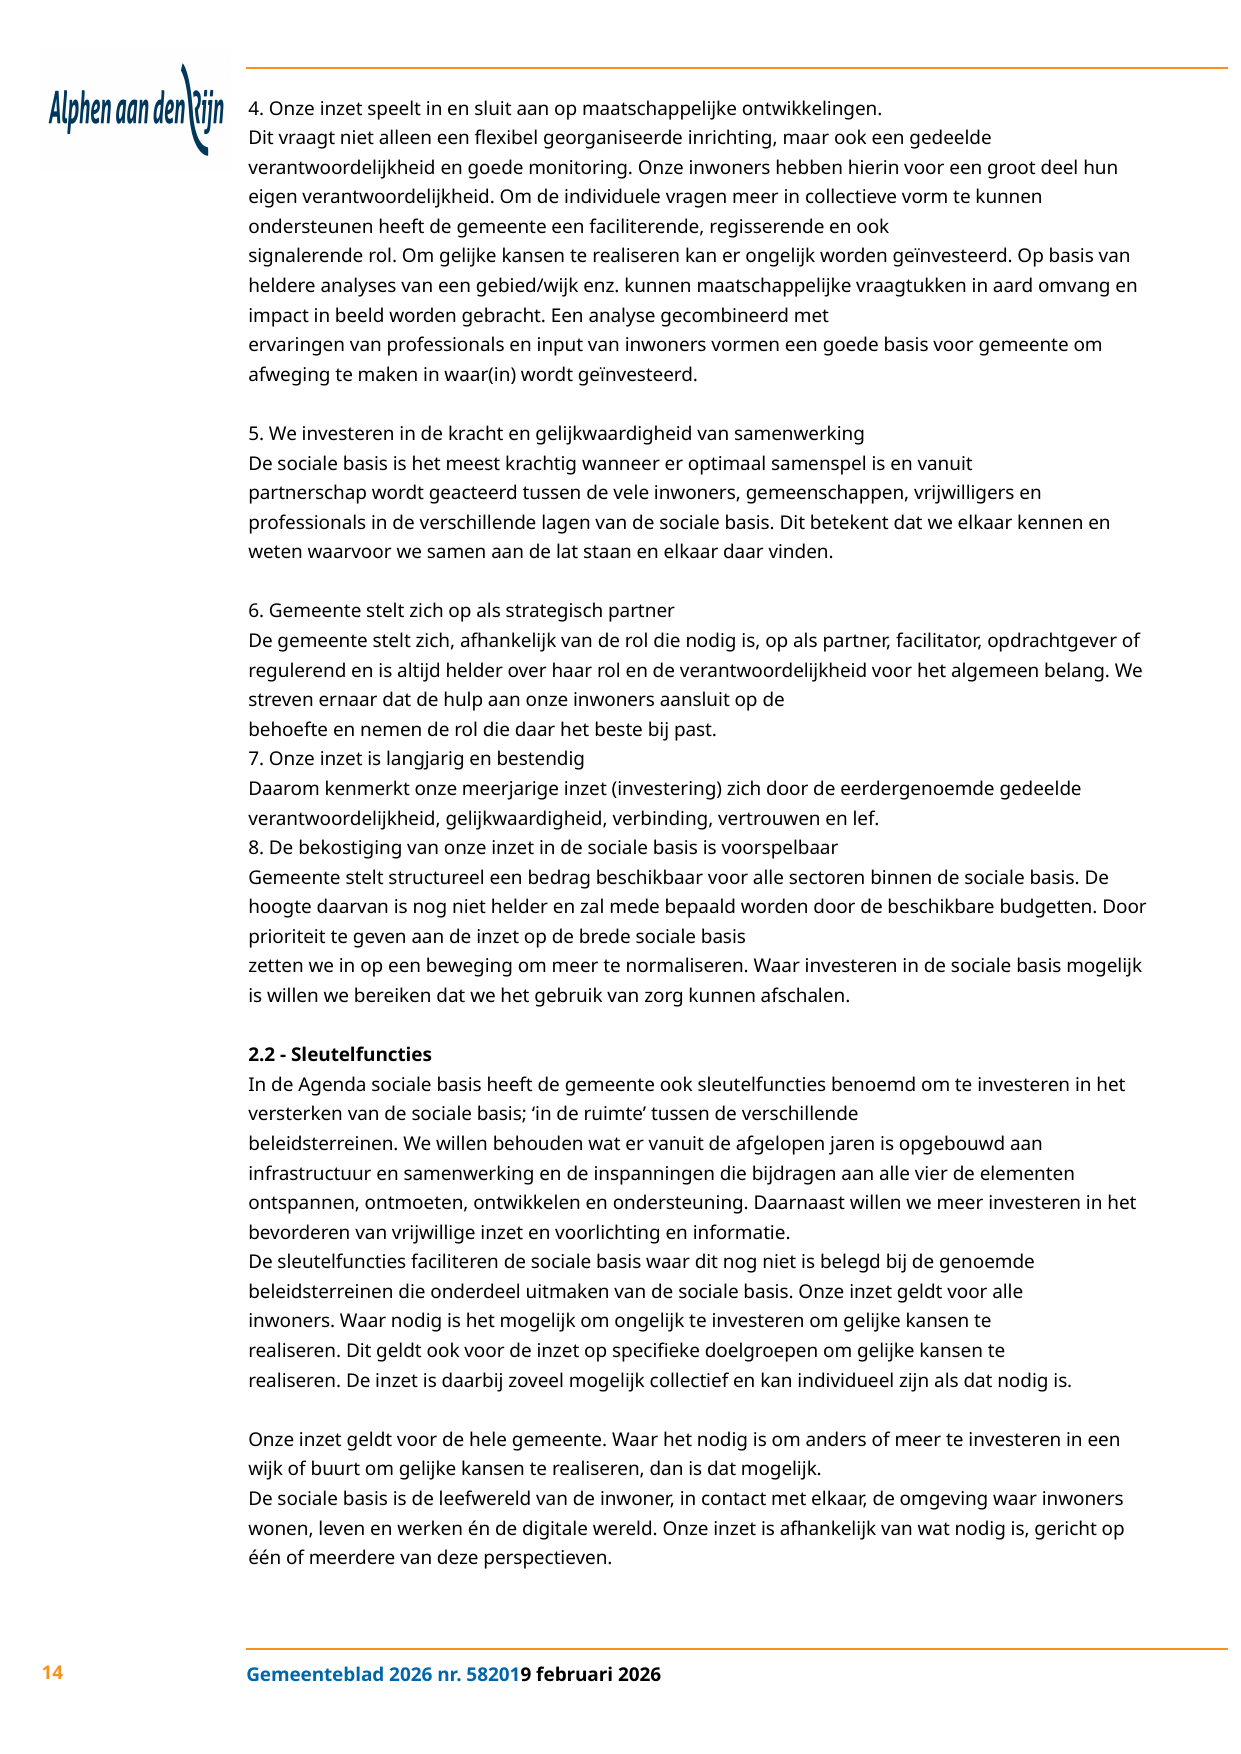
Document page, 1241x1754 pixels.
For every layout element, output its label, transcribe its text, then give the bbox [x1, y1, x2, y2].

text ervaringen van professionals en input van inwoners vormen een goede basis voor gemeente om afweging te maken in waar(in) wordt geïnvesteerd. [248, 331, 1152, 387]
text 7. Onze inzet is langjarig en bestendig [248, 746, 1152, 771]
text Onze inzet geldt voor de hele gemeente. Waar het nodig is om anders of meer te investeren in een wijk of buurt om gelijke kansen te realiseren, dan is dat mogelijk. [248, 1426, 1152, 1481]
text Daarom kenmerkt onze meerjarige inzet (investering) zich door de eerdergenoemde gedeelde verantwoordelijkheid, gelijkwaardigheid, verbinding, vertrouwen en lef. [248, 775, 1152, 831]
text partnerschap wordt geacteerd tussen de vele inwoners, gemeenschappen, vrijwilligers en professionals in de verschillende lagen van de sociale basis. Dit betekent dat we elkaar kennen en weten waarvoor we samen aan de lat staan en elkaar daar vinden. [248, 479, 1152, 564]
text beleidsterreinen. We willen behouden wat er vanuit de afgelopen jaren is opgebouwd aan [248, 1130, 1152, 1156]
text De sleutelfuncties faciliteren de sociale basis waar dit nog niet is belegd bij de genoemde beleidsterreinen die onderdeel uitmaken van de sociale basis. Onze inzet geldt voor alle [248, 1248, 1152, 1304]
text 8. De bekostiging van onze inzet in de sociale basis is voorspelbaar [248, 834, 1152, 860]
text infrastructuur en samenwerking en de inspanningen die bijdragen aan alle vier de elementen ontspannen, ontmoeten, ontwikkelen en ondersteuning. Daarnaast willen we meer investeren in het bevorderen van vrijwillige inzet en voorlichting en informatie. [248, 1160, 1152, 1245]
text zetten we in op een beweging om meer te normaliseren. Waar investeren in de sociale basis mogelijk is willen we bereiken dat we het gebruik van zorg kunnen afschalen. [248, 953, 1152, 1008]
text De gemeente stelt zich, afhankelijk van de rol die nodig is, op als partner, facilitator, opdrachtgever of regulerend en is altijd helder over haar rol en de verantwoordelijkheid voor het algemeen belang. We streven ernaar dat de hulp aan onze inwoners aansluit op de [248, 627, 1152, 712]
text behoefte en nemen de rol die daar het beste bij past. [248, 716, 1152, 742]
text De sociale basis is de leefwereld van de inwoner, in contact met elkaar, de omgeving waar inwoners wonen, leven en werken én de digitale wereld. Onze inzet is afhankelijk van wat nodig is, gericht op één of meerdere van deze perspectieven. [248, 1485, 1152, 1570]
text realiseren. Dit geldt ook voor de inzet op specifieke doelgroepen om gelijke kansen te [248, 1337, 1152, 1363]
text inwoners. Waar nodig is het mogelijk om ongelijk te investeren om gelijke kansen te [248, 1308, 1152, 1333]
text realiseren. De inzet is daarbij zoveel mogelijk collectief en kan individueel zijn als dat nodig is. [248, 1367, 1152, 1393]
text Gemeente stelt structureel een bedrag beschikbaar voor alle sectoren binnen de sociale basis. De hoogte daarvan is nog niet helder en zal mede bepaald worden door de beschikbare budgetten. Door prioriteit te geven aan de inzet op de brede sociale basis [248, 864, 1152, 949]
text In de Agenda sociale basis heeft de gemeente ook sleutelfuncties benoemd om te investeren in het versterken van de sociale basis; ‘in de ruimte’ tussen de verschillende [248, 1071, 1152, 1126]
text verantwoordelijkheid en goede monitoring. Onze inwoners hebben hierin voor een groot deel hun eigen verantwoordelijkheid. Om de individuele vragen meer in collectieve vorm te kunnen ondersteunen heeft de gemeente een faciliterende, regisserende en ook [248, 154, 1152, 239]
text 4. Onze inzet speelt in en sluit aan op maatschappelijke ontwikkelingen. [248, 95, 1152, 121]
text 2.2 - Sleutelfuncties [248, 1041, 1152, 1067]
text De sociale basis is het meest krachtig wanneer er optimaal samenspel is en vanuit [248, 450, 1152, 476]
text signalerende rol. Om gelijke kansen te realiseren kan er ongelijk worden geïnvesteerd. Op basis van heldere analyses van een gebied/wijk enz. kunnen maatschappelijke vraagtukken in aard omvang en impact in beeld worden gebracht. Een analyse gecombineerd met [248, 243, 1152, 328]
text Dit vraagt niet alleen een flexibel georganiseerde inrichting, maar ook een gedeelde [248, 124, 1152, 150]
picture [41, 47, 231, 172]
text 5. We investeren in de kracht en gelijkwaardigheid van samenwerking [248, 420, 1152, 446]
text 6. Gemeente stelt zich op als strategisch partner [248, 598, 1152, 623]
